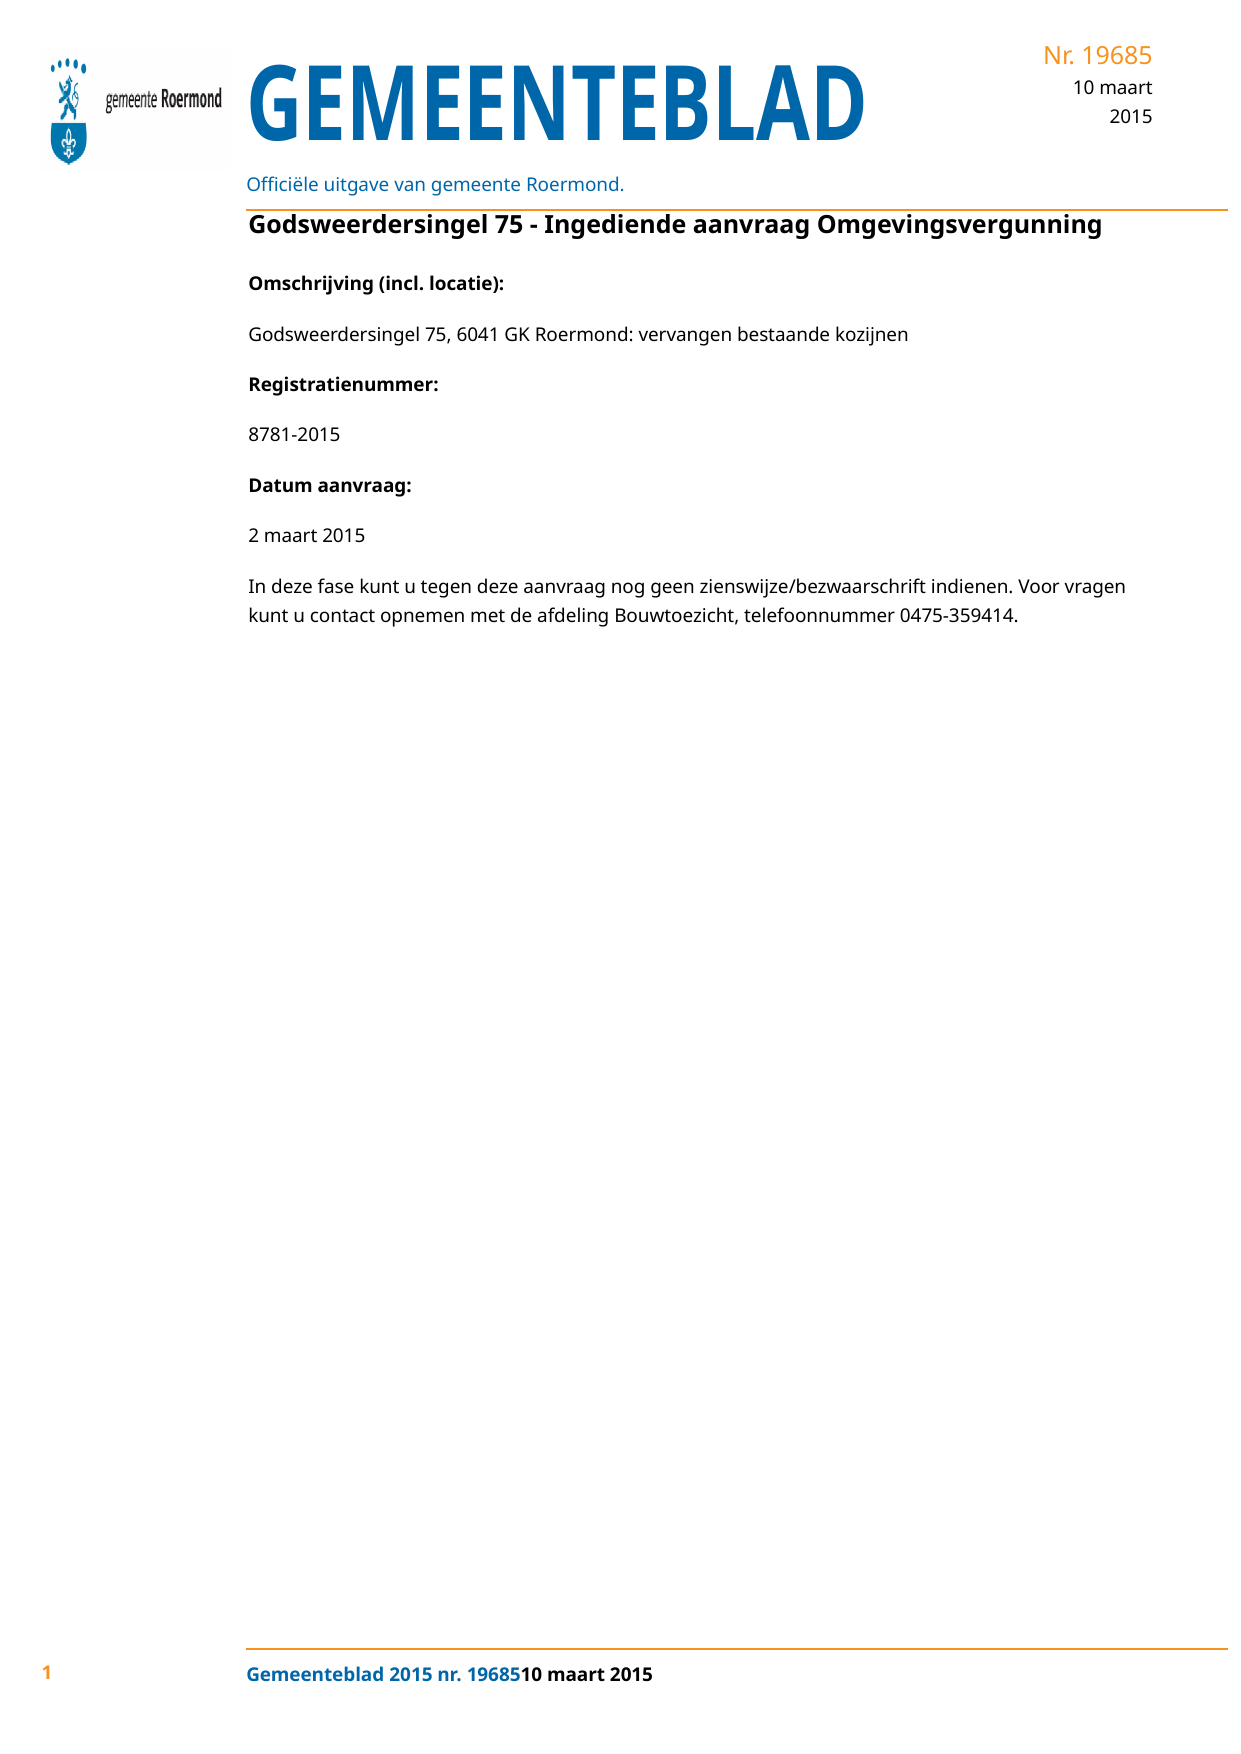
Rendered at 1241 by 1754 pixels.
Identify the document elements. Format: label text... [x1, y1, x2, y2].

text Datum aanvraag: [248, 472, 1152, 498]
text Registratienummer: [248, 371, 1152, 397]
text In deze fase kunt u tegen deze aanvraag nog geen zienswijze/bezwaarschrift indienen. Voor vragen kunt u contact opnemen met de afdeling Bouwtoezicht, telefoonnummer 0475-359414. [248, 573, 1152, 628]
text 2 maart 2015 [248, 522, 1152, 548]
text Godsweerdersingel 75, 6041 GK Roermond: vervangen bestaande kozijnen [248, 321, 1152, 346]
picture [41, 47, 231, 172]
text 8781-2015 [248, 422, 1152, 447]
text Omschrijving (incl. locatie): [248, 270, 1152, 296]
text Godsweerdersingel 75 - Ingediende aanvraag Omgevingsvergunning [248, 211, 1152, 241]
